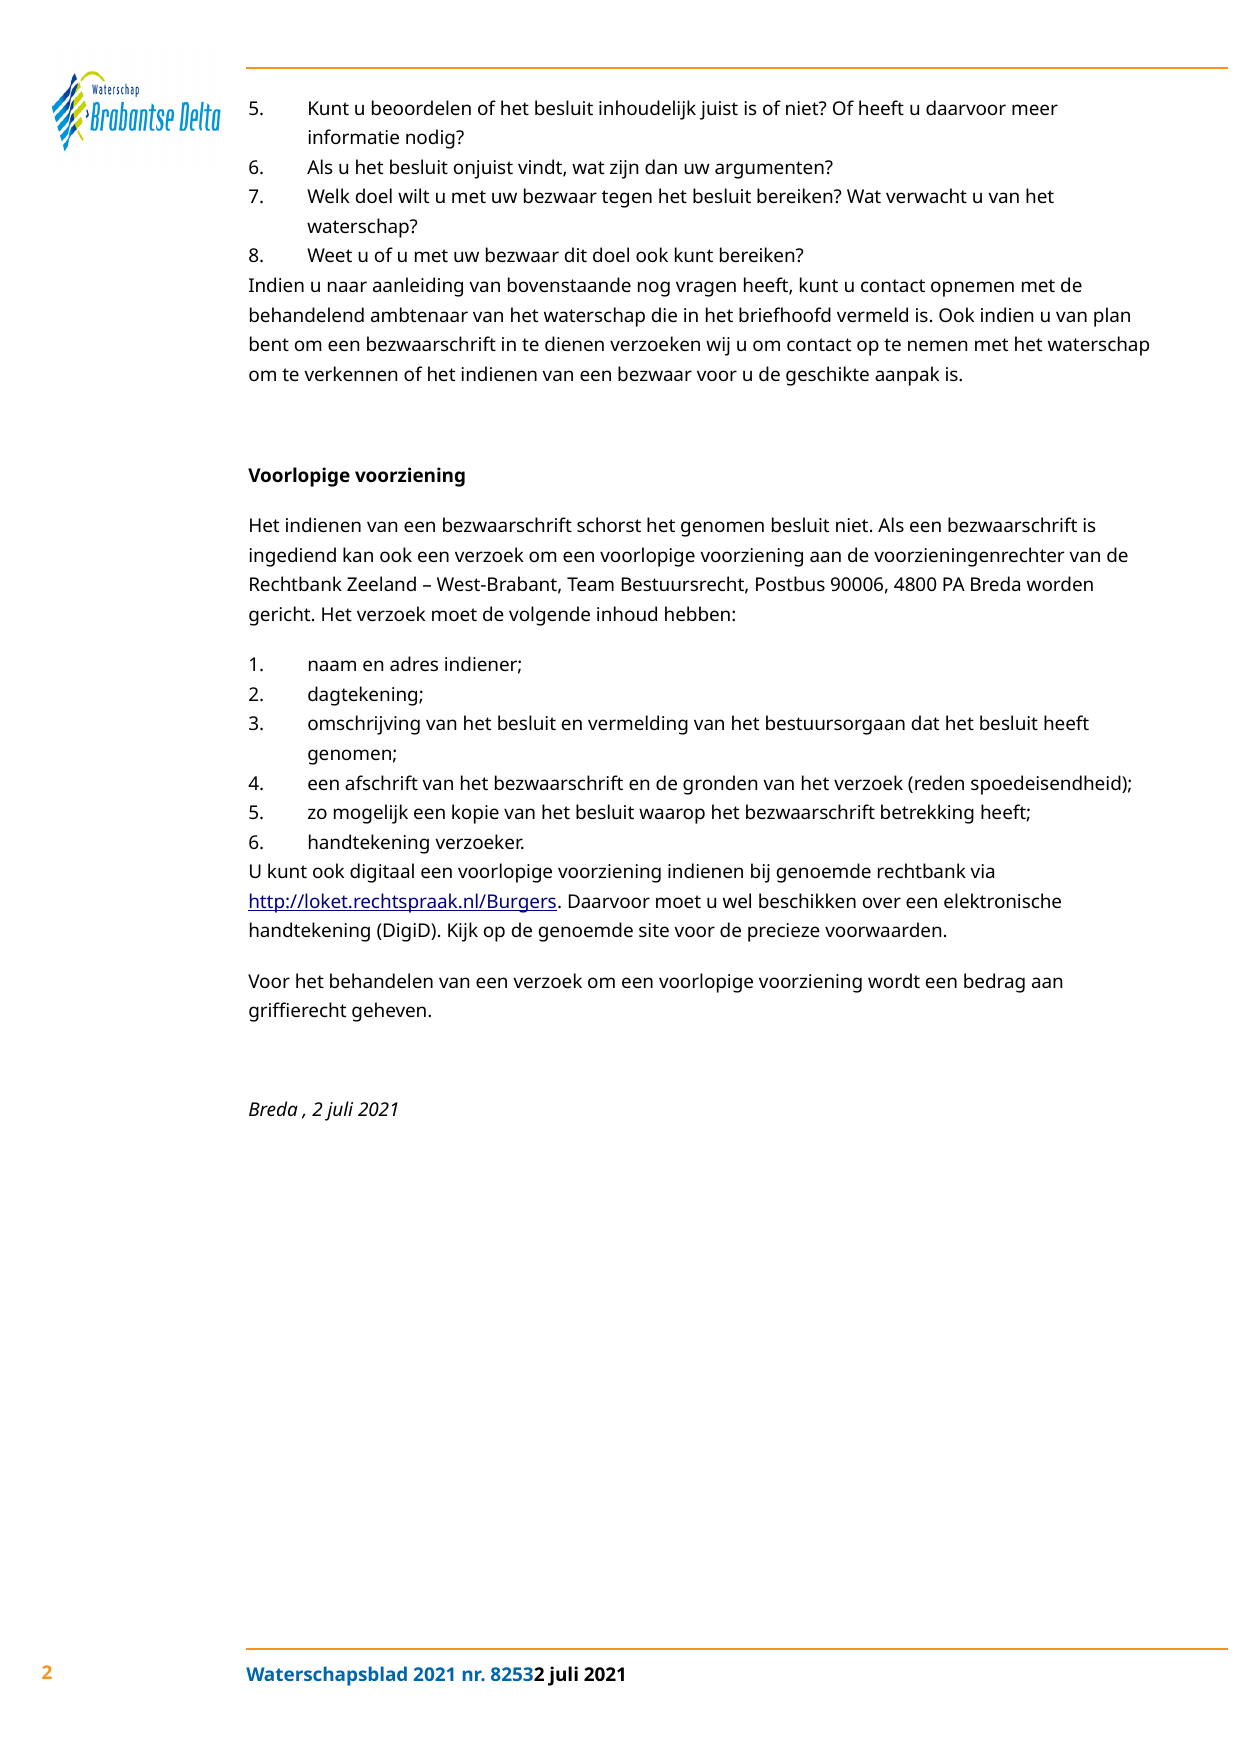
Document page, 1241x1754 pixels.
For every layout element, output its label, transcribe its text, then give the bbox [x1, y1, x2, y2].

list omschrijving van het besluit en vermelding van het bestuursorgaan dat het besluit heeft genomen; [248, 711, 1152, 766]
list handtekening verzoeker. [248, 829, 1152, 855]
text Indien u naar aanleiding van bovenstaande nog vragen heeft, kunt u contact opnemen met de behandelend ambtenaar van het waterschap die in het briefhoofd vermeld is. Ook indien u van plan bent om een bezwaarschrift in te dienen verzoeken wij u om contact op te nemen met het waterschap om te verkennen of het indienen van een bezwaar voor u de geschikte aanpak is. [248, 272, 1152, 387]
list Weet u of u met uw bezwaar dit doel ook kunt bereiken? [248, 243, 1152, 268]
text Voorlopige voorziening [248, 462, 1152, 488]
list naam en adres indiener; [248, 651, 1152, 677]
list Als u het besluit onjuist vindt, wat zijn dan uw argumenten? [248, 154, 1152, 180]
picture [41, 47, 231, 172]
text Voor het behandelen van een verzoek om een voorlopige voorziening wordt een bedrag aan griffierecht geheven. [248, 968, 1152, 1023]
list zo mogelijk een kopie van het besluit waarop het bezwaarschrift betrekking heeft; [248, 799, 1152, 825]
list een afschrift van het bezwaarschrift en de gronden van het verzoek (reden spoedeisendheid); [248, 770, 1152, 796]
text Het indienen van een bezwaarschrift schorst het genomen besluit niet. Als een bezwaarschrift is ingediend kan ook een verzoek om een voorlopige voorziening aan de voorzieningenrechter van de Rechtbank Zeeland – West-Brabant, Team Bestuursrecht, Postbus 90006, 4800 PA Breda worden gericht. Het verzoek moet de volgende inhoud hebben: [248, 512, 1152, 627]
text U kunt ook digitaal een voorlopige voorziening indienen bij genoemde rechtbank via http://loket.rechtspraak.nl/Burgers. Daarvoor moet u wel beschikken over een elektronische handtekening (DigiD). Kijk op de genoemde site voor de precieze voorwaarden. [248, 858, 1152, 943]
list Welk doel wilt u met uw bezwaar tegen het besluit bereiken? Wat verwacht u van het waterschap? [248, 183, 1152, 239]
list Kunt u beoordelen of het besluit inhoudelijk juist is of niet? Of heeft u daarvoor meer informatie nodig? [248, 95, 1152, 150]
list dagtekening; [248, 681, 1152, 707]
text Breda , 2 juli 2021 [248, 1096, 1152, 1122]
